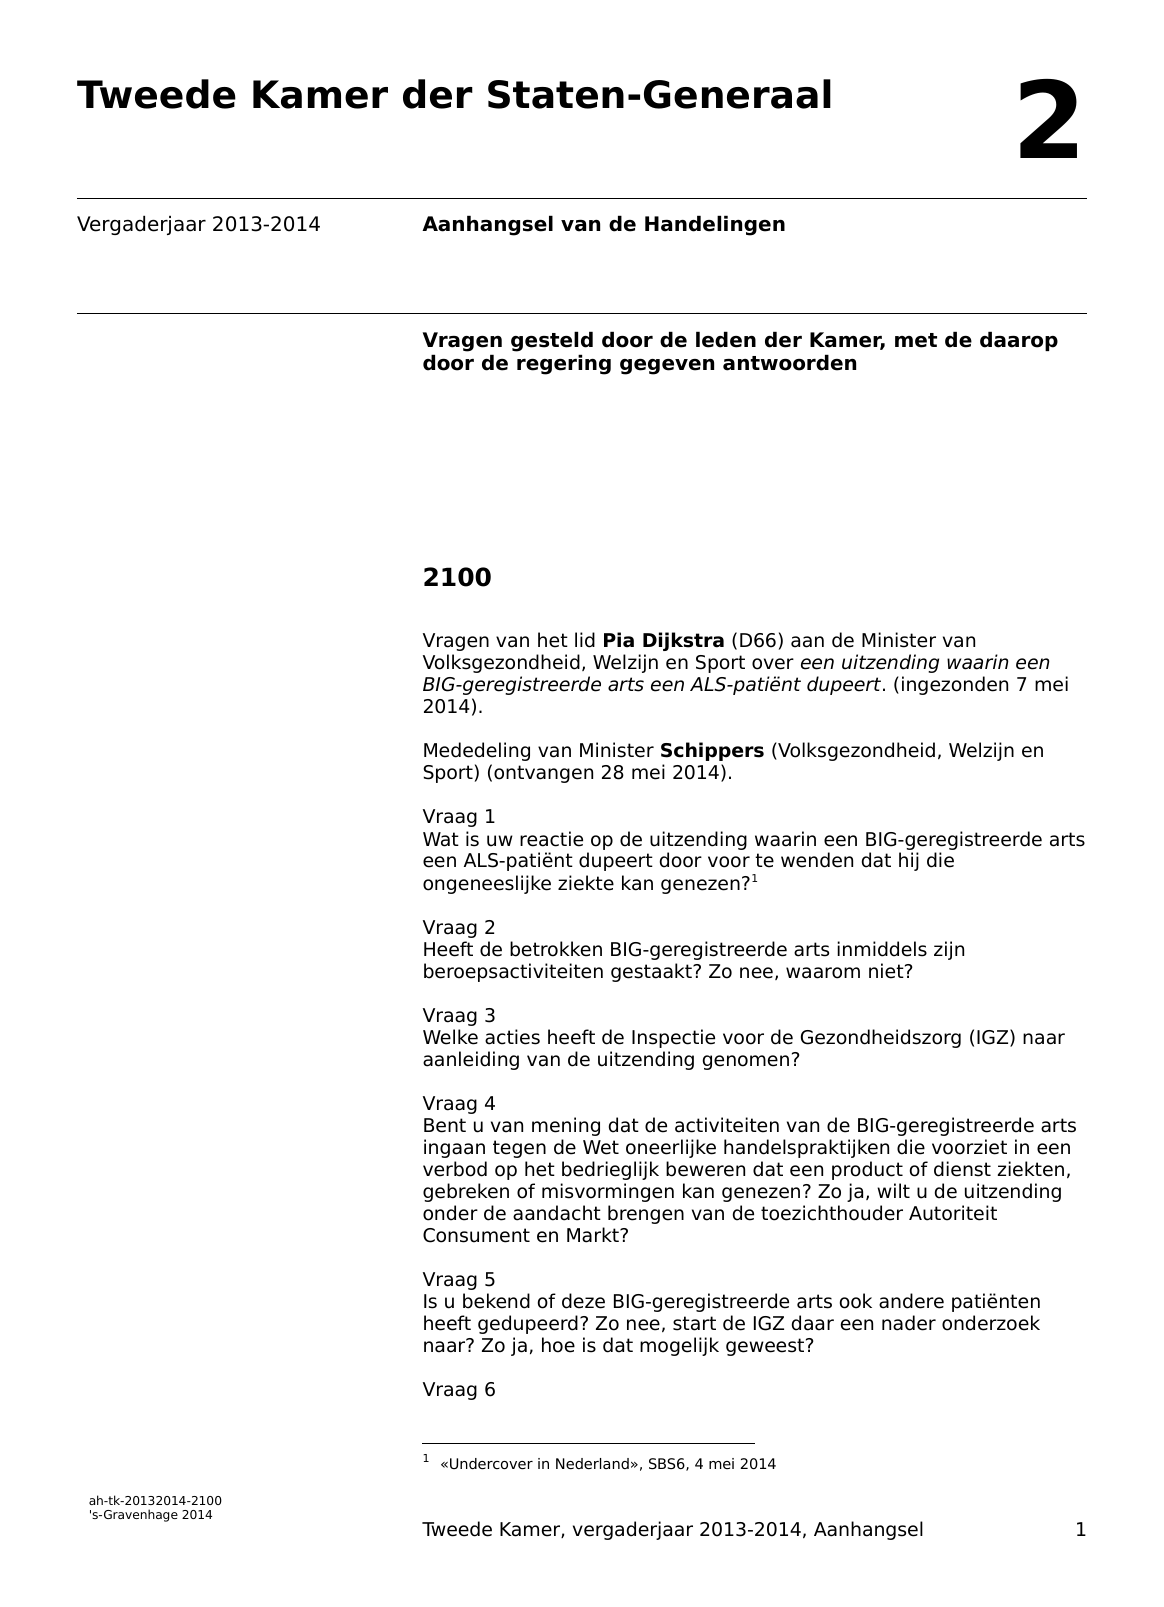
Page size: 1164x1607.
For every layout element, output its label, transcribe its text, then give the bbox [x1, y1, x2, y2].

text Vraag 3 [422, 1005, 1087, 1027]
text Is u bekend of deze BIG-geregistreerde arts ook andere patiënten heeft gedupeerd? Zo nee, start de IGZ daar een nader onderzoek naar? Zo ja, hoe is dat mogelijk geweest? [422, 1291, 1087, 1357]
text Welke acties heeft de Inspectie voor de Gezondheidszorg (IGZ) naar aanleiding van de uitzending genomen? [422, 1027, 1087, 1071]
text Wat is uw reactie op de uitzending waarin een BIG-geregistreerde arts een ALS-patiënt dupeert door voor te wenden dat hij die ongeneeslijke ziekte kan genezen? [422, 828, 1087, 894]
text Bent u van mening dat de activiteiten van de BIG-geregistreerde arts ingaan tegen de Wet oneerlijke handelspraktijken die voorziet in een verbod op het bedrieglijk beweren dat een product of dienst ziekten, gebreken of misvormingen kan genezen? Zo ja, wilt u de uitzending onder de aandacht brengen van de toezichthouder Autoriteit Consument en Markt? [422, 1115, 1087, 1247]
text Mededeling van Minister Schippers (Volksgezondheid, Welzijn en Sport) (ontvangen 28 mei 2014). [422, 740, 1087, 784]
table_header Tweede Kamer der Staten-Generaal [77, 59, 886, 198]
text «Undercover in Nederland», SBS6, 4 mei 2014 [422, 1452, 1087, 1474]
table_cell Vergaderjaar 2013-2014 [77, 199, 422, 313]
table_header 2 [886, 59, 1087, 198]
table_cell Aanhangsel van de Handelingen [422, 199, 1087, 313]
table_cell Vragen gesteld door de leden der Kamer, met de daarop door de regering gegeven antwoorden [422, 314, 1087, 375]
text Heeft de betrokken BIG-geregistreerde arts inmiddels zijn beroepsactiviteiten gestaakt? Zo nee, waarom niet? [422, 938, 1087, 982]
text Vragen van het lid Pia Dijkstra (D66) aan de Minister van Volksgezondheid, Welzijn en Sport over een uitzending waarin een BIG-geregistreerde arts een ALS-patiënt dupeert. (ingezonden 7 mei 2014). [422, 630, 1087, 718]
text Vraag 4 [422, 1093, 1087, 1115]
text Vraag 1 [422, 806, 1087, 828]
text Vraag 5 [422, 1269, 1087, 1291]
text 2100 [422, 563, 1087, 592]
text Vraag 6 [422, 1379, 1087, 1401]
text 's-Gravenhage 2014 [88, 1508, 323, 1522]
text ah-tk-20132014-2100 [88, 1494, 323, 1508]
table_cell [77, 314, 422, 375]
text Vraag 2 [422, 917, 1087, 938]
